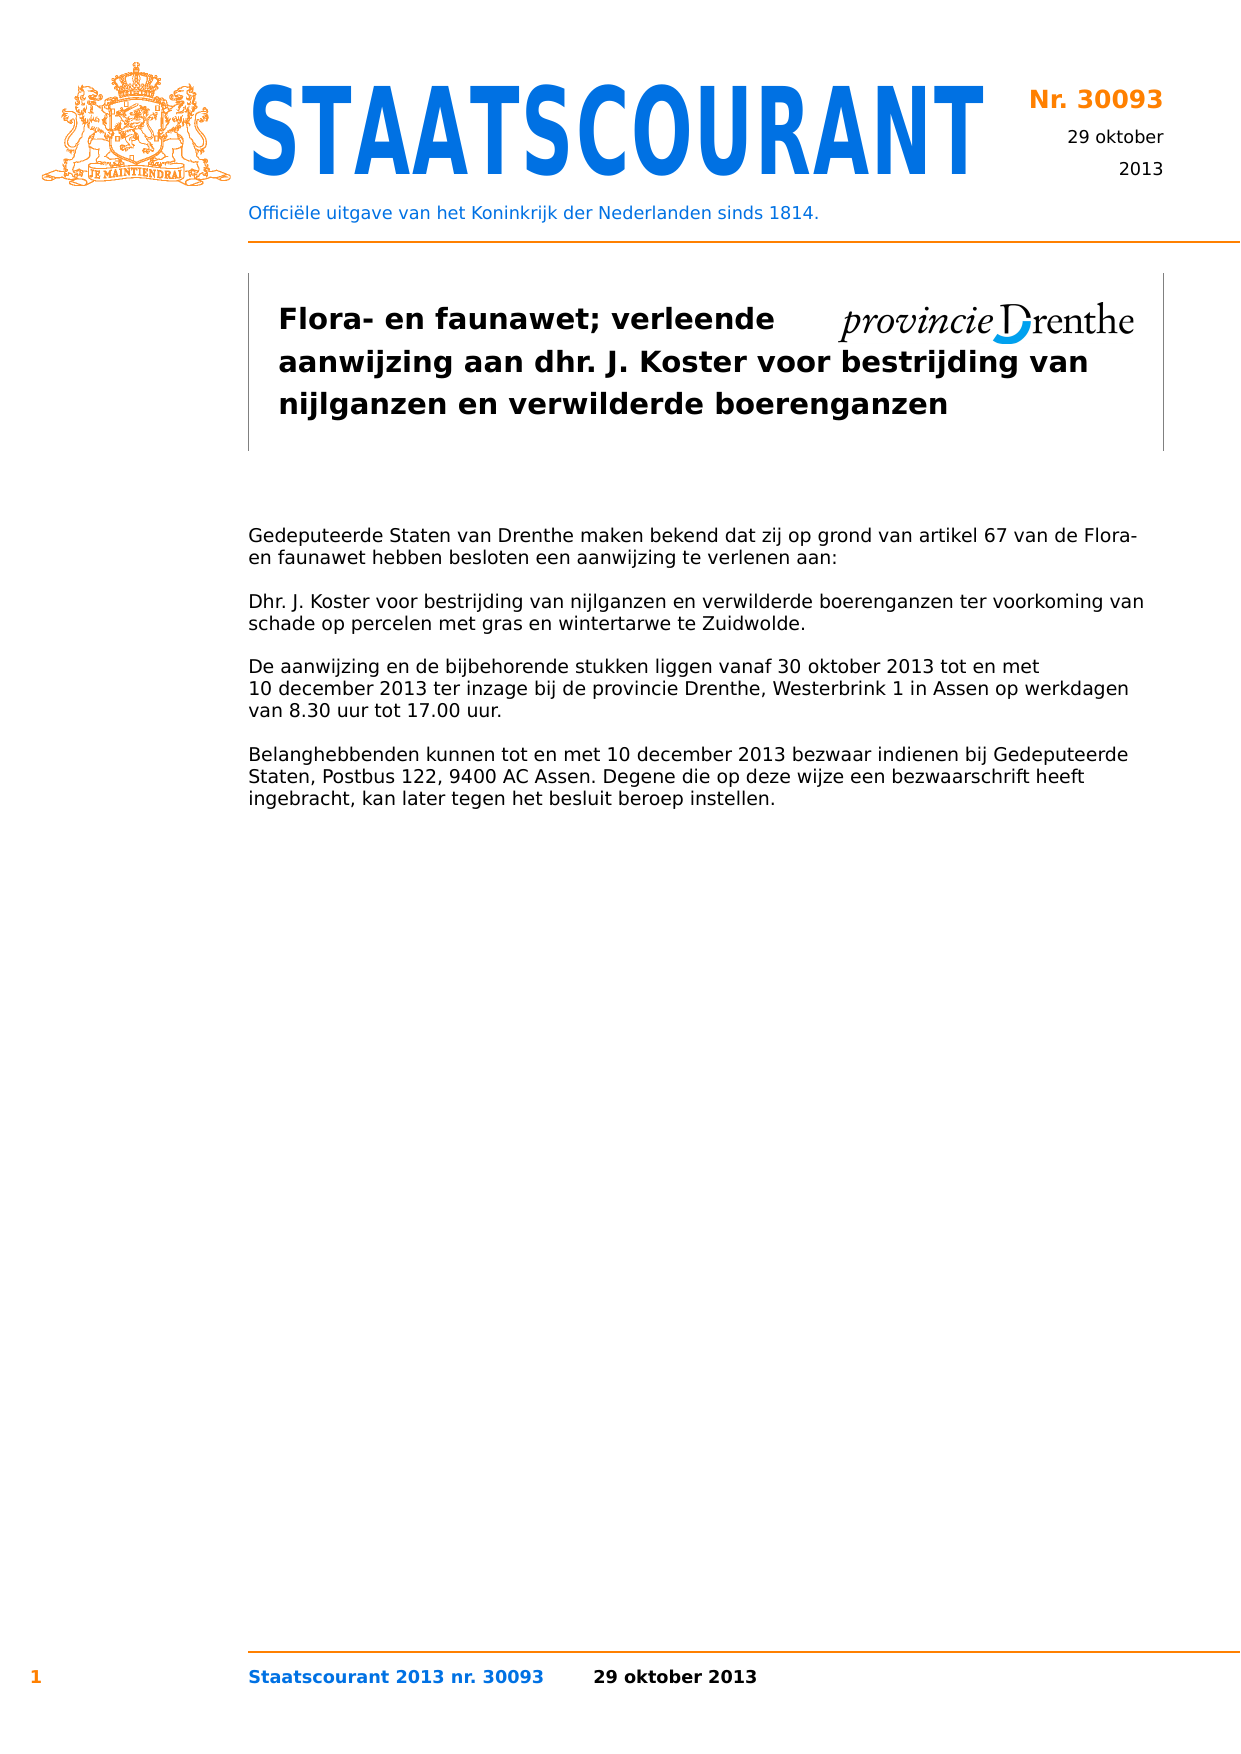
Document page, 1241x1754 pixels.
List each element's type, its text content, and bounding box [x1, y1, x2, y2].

text Dhr. J. Koster voor bestrijding van nijlganzen en verwilderde boerenganzen ter voorkoming van schade op percelen met gras en wintertarwe te Zuidwolde. [248, 591, 1163, 634]
table_cell 29 oktober [998, 121, 1240, 153]
text Belanghebbenden kunnen tot en met 10 december 2013 bezwaar indienen bij Gedeputeerde Staten, Postbus 122, 9400 AC Assen. Degene die op deze wijze een bezwaarschrift heeft ingebracht, kan later tegen het besluit beroep instellen. [248, 744, 1163, 810]
table_cell Officiële uitgave van het Koninkrijk der Nederlanden sinds 1814. [248, 203, 1240, 241]
subtitle Flora- en faunawet; verleende aanwijzing aan dhr. J. Koster voor bestrijding van nijlganzen en verwilderde boerenganzen [249, 273, 1163, 451]
picture [41, 62, 231, 186]
table_header [25, 62, 248, 241]
text De aanwijzing en de bijbehorende stukken liggen vanaf 30 oktober 2013 tot en met 10 december 2013 ter inzage bij de provincie Drenthe, Westerbrink 1 in Assen op werkdagen van 8.30 uur tot 17.00 uur. [248, 656, 1163, 722]
table_header STAATSCOURANT [248, 62, 998, 203]
text Gedeputeerde Staten van Drenthe maken bekend dat zij op grond van artikel 67 van de Flora- en faunawet hebben besloten een aanwijzing te verlenen aan: [248, 525, 1163, 569]
table_cell 2013 [998, 153, 1240, 203]
table_header Nr. 30093 [998, 62, 1240, 121]
picture [838, 302, 1134, 344]
